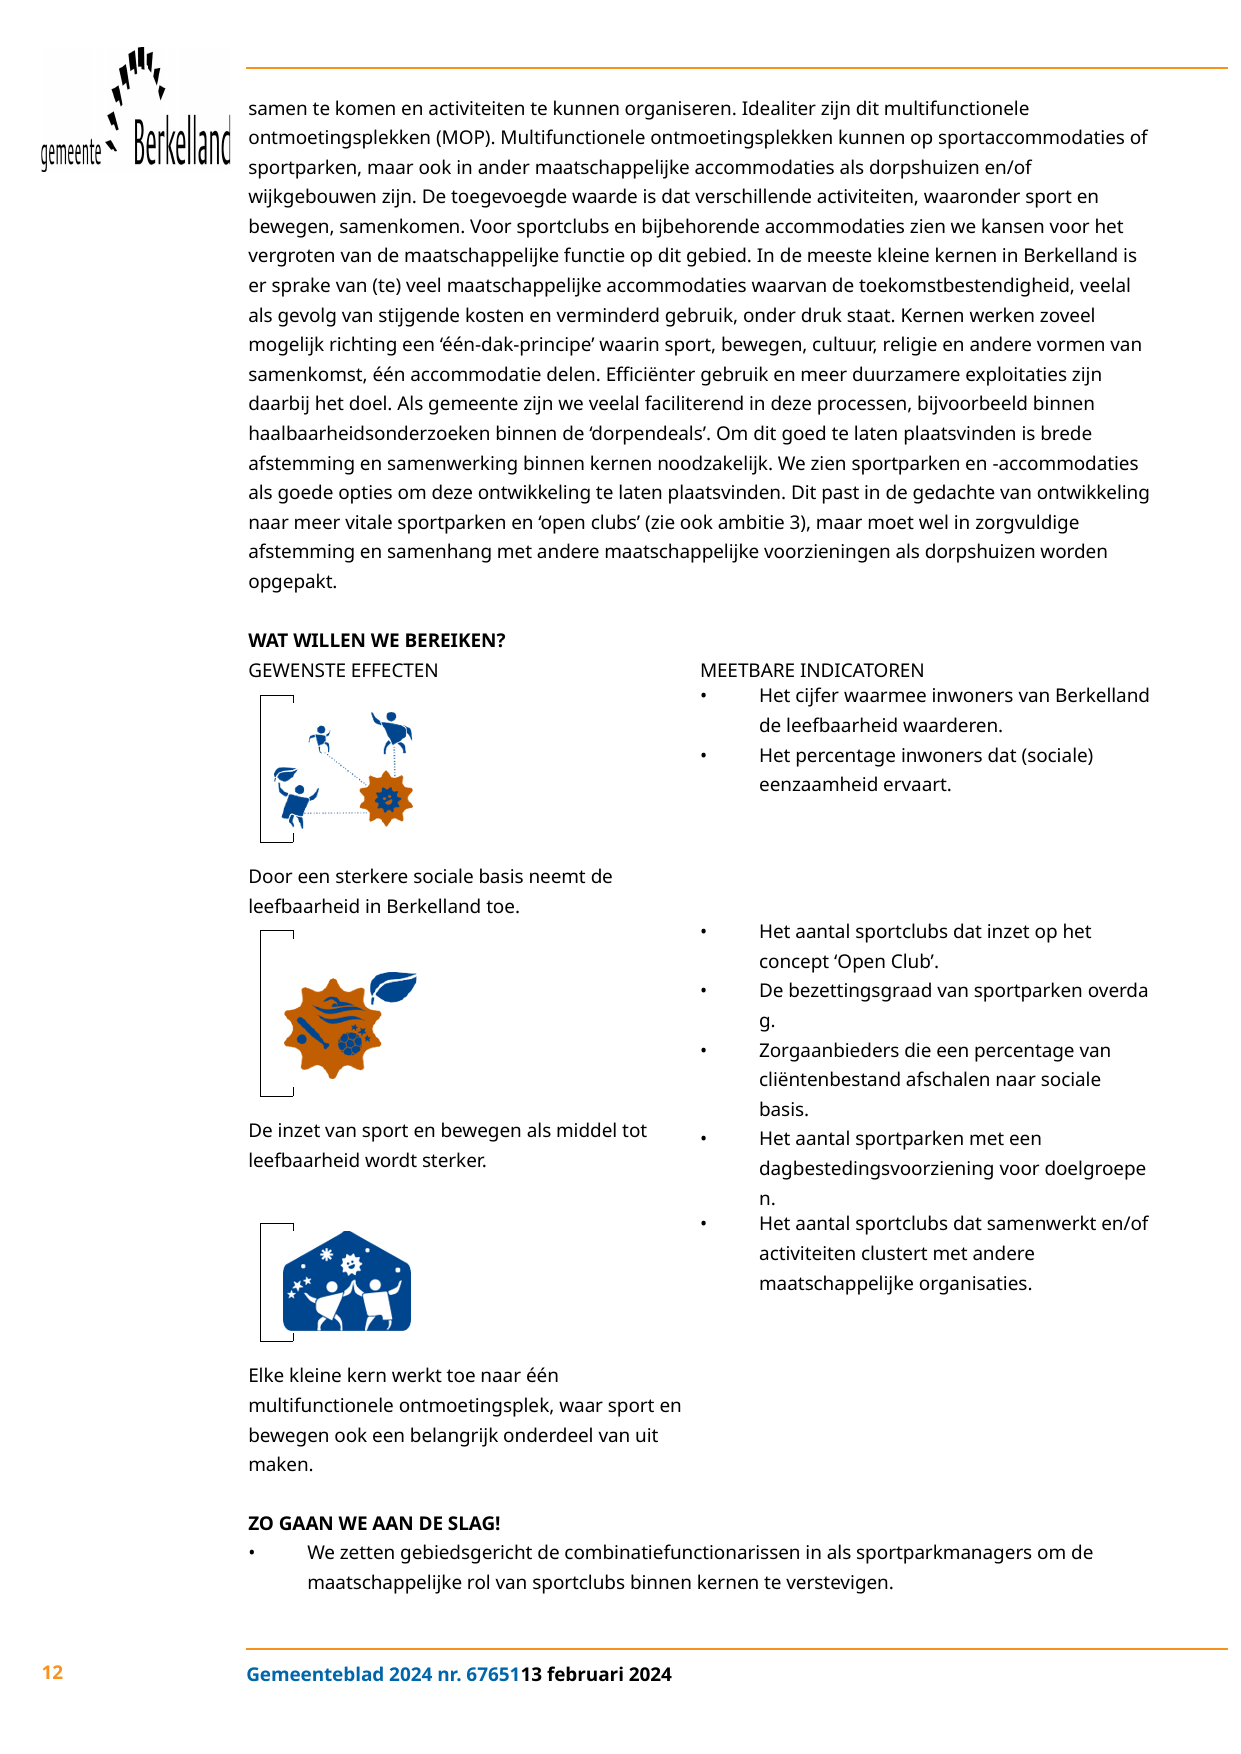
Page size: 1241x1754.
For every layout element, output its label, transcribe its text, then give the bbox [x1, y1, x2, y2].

table_cell De inzet van sport en bewegen als middel tot leefbaarheid wordt sterker. [248, 919, 700, 1211]
picture [41, 47, 231, 172]
list We zetten gebiedsgericht de combinatiefunctionarissen in als sportparkmanagers om de maatschappelijke rol van sportclubs binnen kernen te verstevigen. [248, 1539, 1152, 1595]
table_header GEWENSTE EFFECTEN [248, 657, 700, 683]
table_cell Elke kleine kern werkt toe naar één multifunctionele ontmoetingsplek, waar sport en bewegen ook een belangrijk onderdeel van uit maken. [248, 1211, 700, 1477]
table_cell Het aantal sportclubs dat inzet op het concept ‘Open Club’. De bezettingsgraad van sportparken overdag. Zorgaanbieders die een percentage van cliëntenbestand afschalen naar sociale basis. Het aantal sportparken met een dagbestedingsvoorziening voor doelgroepen. [700, 919, 1152, 1211]
table_cell Het cijfer waarmee inwoners van Berkelland de leefbaarheid waarderen. Het percentage inwoners dat (sociale) eenzaamheid ervaart. [700, 683, 1152, 918]
picture [268, 1231, 417, 1333]
text samen te komen en activiteiten te kunnen organiseren. Idealiter zijn dit multifunctionele ontmoetingsplekken (MOP). Multifunctionele ontmoetingsplekken kunnen op sportaccommodaties of sportparken, maar ook in ander maatschappelijke accommodaties als dorpshuizen en/of wijkgebouwen zijn. De toegevoegde waarde is dat verschillende activiteiten, waaronder sport en bewegen, samenkomen. Voor sportclubs en bijbehorende accommodaties zien we kansen voor het vergroten van de maatschappelijke functie op dit gebied. In de meeste kleine kernen in Berkelland is er sprake van (te) veel maatschappelijke accommodaties waarvan de toekomstbestendigheid, veelal als gevolg van stijgende kosten en verminderd gebruik, onder druk staat. Kernen werken zoveel mogelijk richting een ‘één-dak-principe’ waarin sport, bewegen, cultuur, religie en andere vormen van samenkomst, één accommodatie delen. Efficiënter gebruik en meer duurzamere exploitaties zijn daarbij het doel. Als gemeente zijn we veelal faciliterend in deze processen, bijvoorbeeld binnen haalbaarheidsonderzoeken binnen de ‘dorpendeals’. Om dit goed te laten plaatsvinden is brede afstemming en samenwerking binnen kernen noodzakelijk. We zien sportparken en -accommodaties als goede opties om deze ontwikkeling te laten plaatsvinden. Dit past in de gedachte van ontwikkeling naar meer vitale sportparken en ‘open clubs’ (zie ook ambitie 3), maar moet wel in zorgvuldige afstemming en samenhang met andere maatschappelijke voorzieningen als dorpshuizen worden opgepakt. [248, 95, 1152, 594]
table_cell Het aantal sportclubs dat samenwerkt en/of activiteiten clustert met andere maatschappelijke organisaties. [700, 1211, 1152, 1477]
picture [268, 939, 417, 1087]
table_cell Door een sterkere sociale basis neemt de leefbaarheid in Berkelland toe. [248, 704, 700, 918]
table_cell [248, 683, 700, 703]
picture [268, 703, 417, 833]
table_header MEETBARE INDICATOREN [700, 657, 1152, 683]
text WAT WILLEN WE BEREIKEN? [248, 627, 1152, 653]
text ZO GAAN WE AAN DE SLAG! [248, 1510, 1152, 1536]
